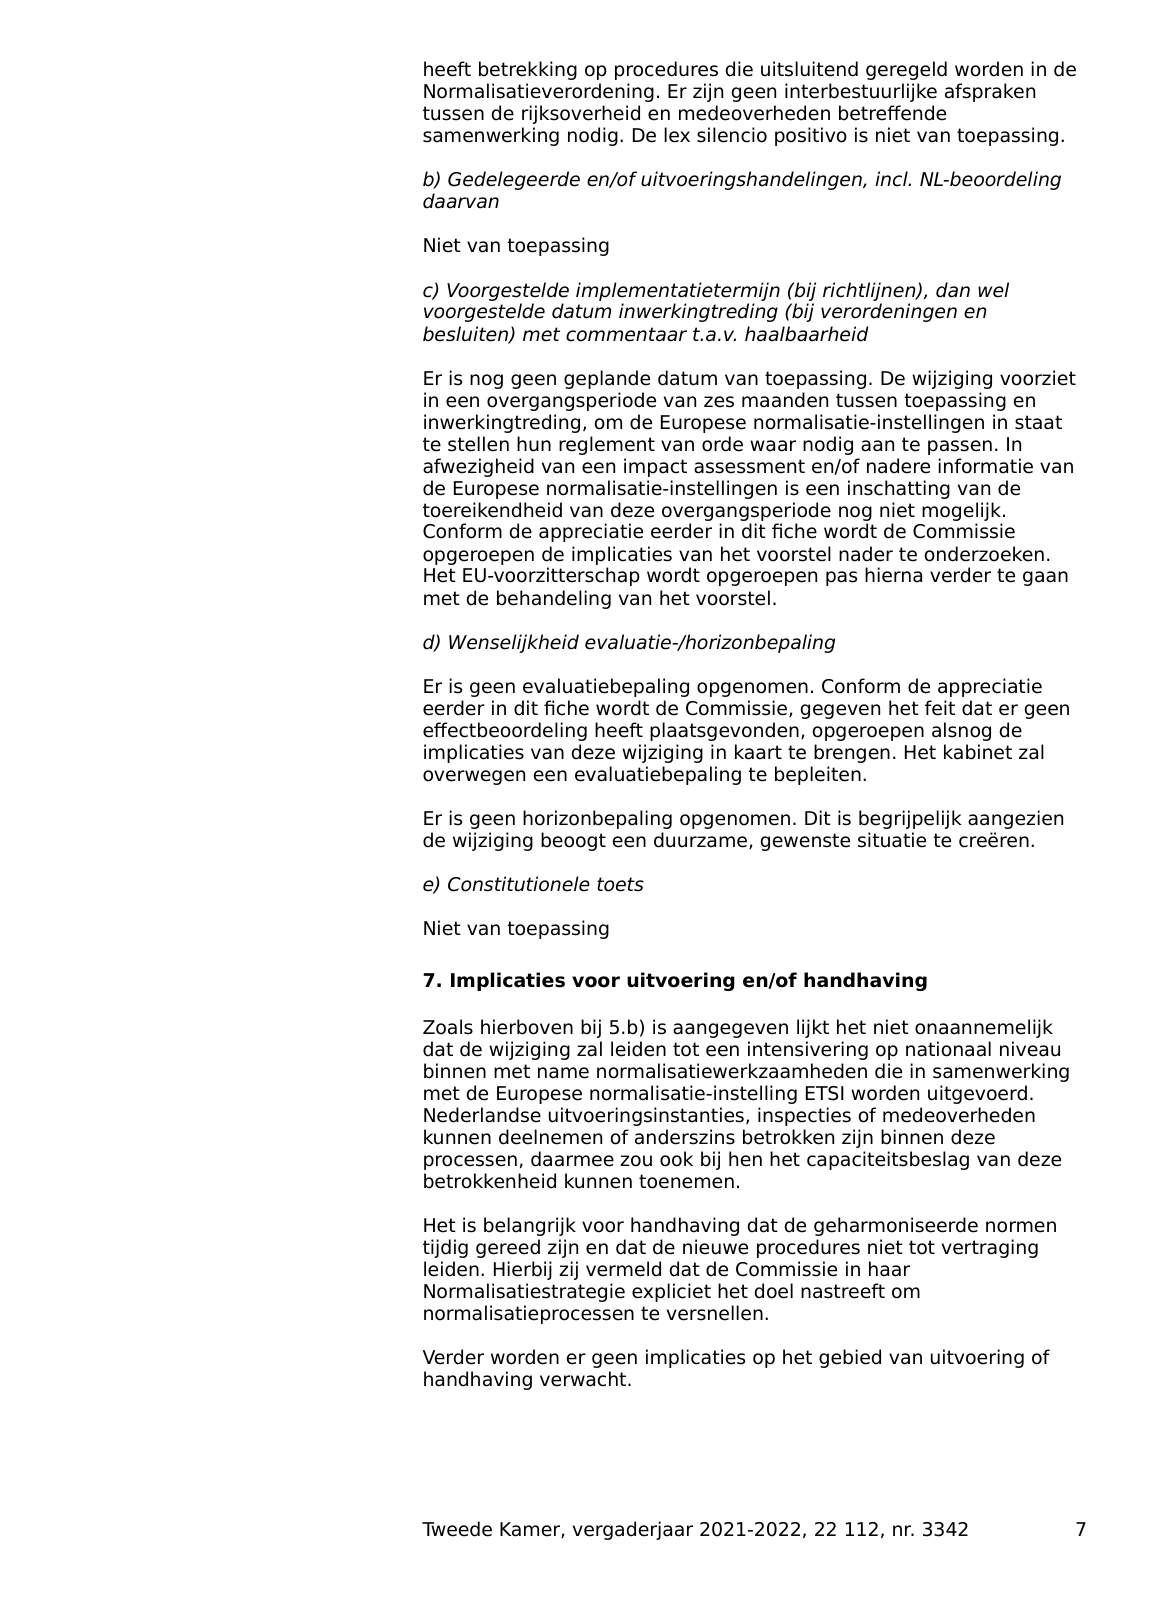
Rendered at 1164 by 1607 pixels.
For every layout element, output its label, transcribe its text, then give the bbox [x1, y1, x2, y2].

text Er is geen evaluatiebepaling opgenomen. Conform de appreciatie eerder in dit fiche wordt de Commissie, gegeven het feit dat er geen effectbeoordeling heeft plaatsgevonden, opgeroepen alsnog de implicaties van deze wijziging in kaart te brengen. Het kabinet zal overwegen een evaluatiebepaling te bepleiten. [422, 676, 1087, 786]
subtitle b) Gedelegeerde en/of uitvoeringshandelingen, incl. NL-beoordeling daarvan [422, 169, 1087, 213]
text Het is belangrijk voor handhaving dat de geharmoniseerde normen tijdig gereed zijn en dat de nieuwe procedures niet tot vertraging leiden. Hierbij zij vermeld dat de Commissie in haar Normalisatiestrategie expliciet het doel nastreeft om normalisatieprocessen te versnellen. [422, 1215, 1087, 1325]
text Verder worden er geen implicaties op het gebied van uitvoering of handhaving verwacht. [422, 1347, 1087, 1391]
subtitle e) Constitutionele toets [422, 874, 1087, 896]
text Er is geen horizonbepaling opgenomen. Dit is begrijpelijk aangezien de wijziging beoogt een duurzame, gewenste situatie te creëren. [422, 808, 1087, 852]
subtitle 7. Implicaties voor uitvoering en/of handhaving [422, 970, 1087, 992]
subtitle c) Voorgestelde implementatietermijn (bij richtlijnen), dan wel voorgestelde datum inwerkingtreding (bij verordeningen en besluiten) met commentaar t.a.v. haalbaarheid [422, 279, 1087, 345]
subtitle d) Wenselijkheid evaluatie-/horizonbepaling [422, 632, 1087, 653]
text Niet van toepassing [422, 918, 1087, 940]
text Zoals hierboven bij 5.b) is aangegeven lijkt het niet onaannemelijk dat de wijziging zal leiden tot een intensivering op nationaal niveau binnen met name normalisatiewerkzaamheden die in samenwerking met de Europese normalisatie-instelling ETSI worden uitgevoerd. Nederlandse uitvoeringsinstanties, inspecties of medeoverheden kunnen deelnemen of anderszins betrokken zijn binnen deze processen, daarmee zou ook bij hen het capaciteitsbeslag van deze betrokkenheid kunnen toenemen. [422, 1017, 1087, 1193]
text Niet van toepassing [422, 235, 1087, 257]
text Er is nog geen geplande datum van toepassing. De wijziging voorziet in een overgangsperiode van zes maanden tussen toepassing en inwerkingtreding, om de Europese normalisatie-instellingen in staat te stellen hun reglement van orde waar nodig aan te passen. In afwezigheid van een impact assessment en/of nadere informatie van de Europese normalisatie-instellingen is een inschatting van de toereikendheid van deze overgangsperiode nog niet mogelijk. Conform de appreciatie eerder in dit fiche wordt de Commissie opgeroepen de implicaties van het voorstel nader te onderzoeken. Het EU-voorzitterschap wordt opgeroepen pas hierna verder te gaan met de behandeling van het voorstel. [422, 368, 1087, 609]
text heeft betrekking op procedures die uitsluitend geregeld worden in de Normalisatieverordening. Er zijn geen interbestuurlijke afspraken tussen de rijksoverheid en medeoverheden betreffende samenwerking nodig. De lex silencio positivo is niet van toepassing. [422, 59, 1087, 147]
